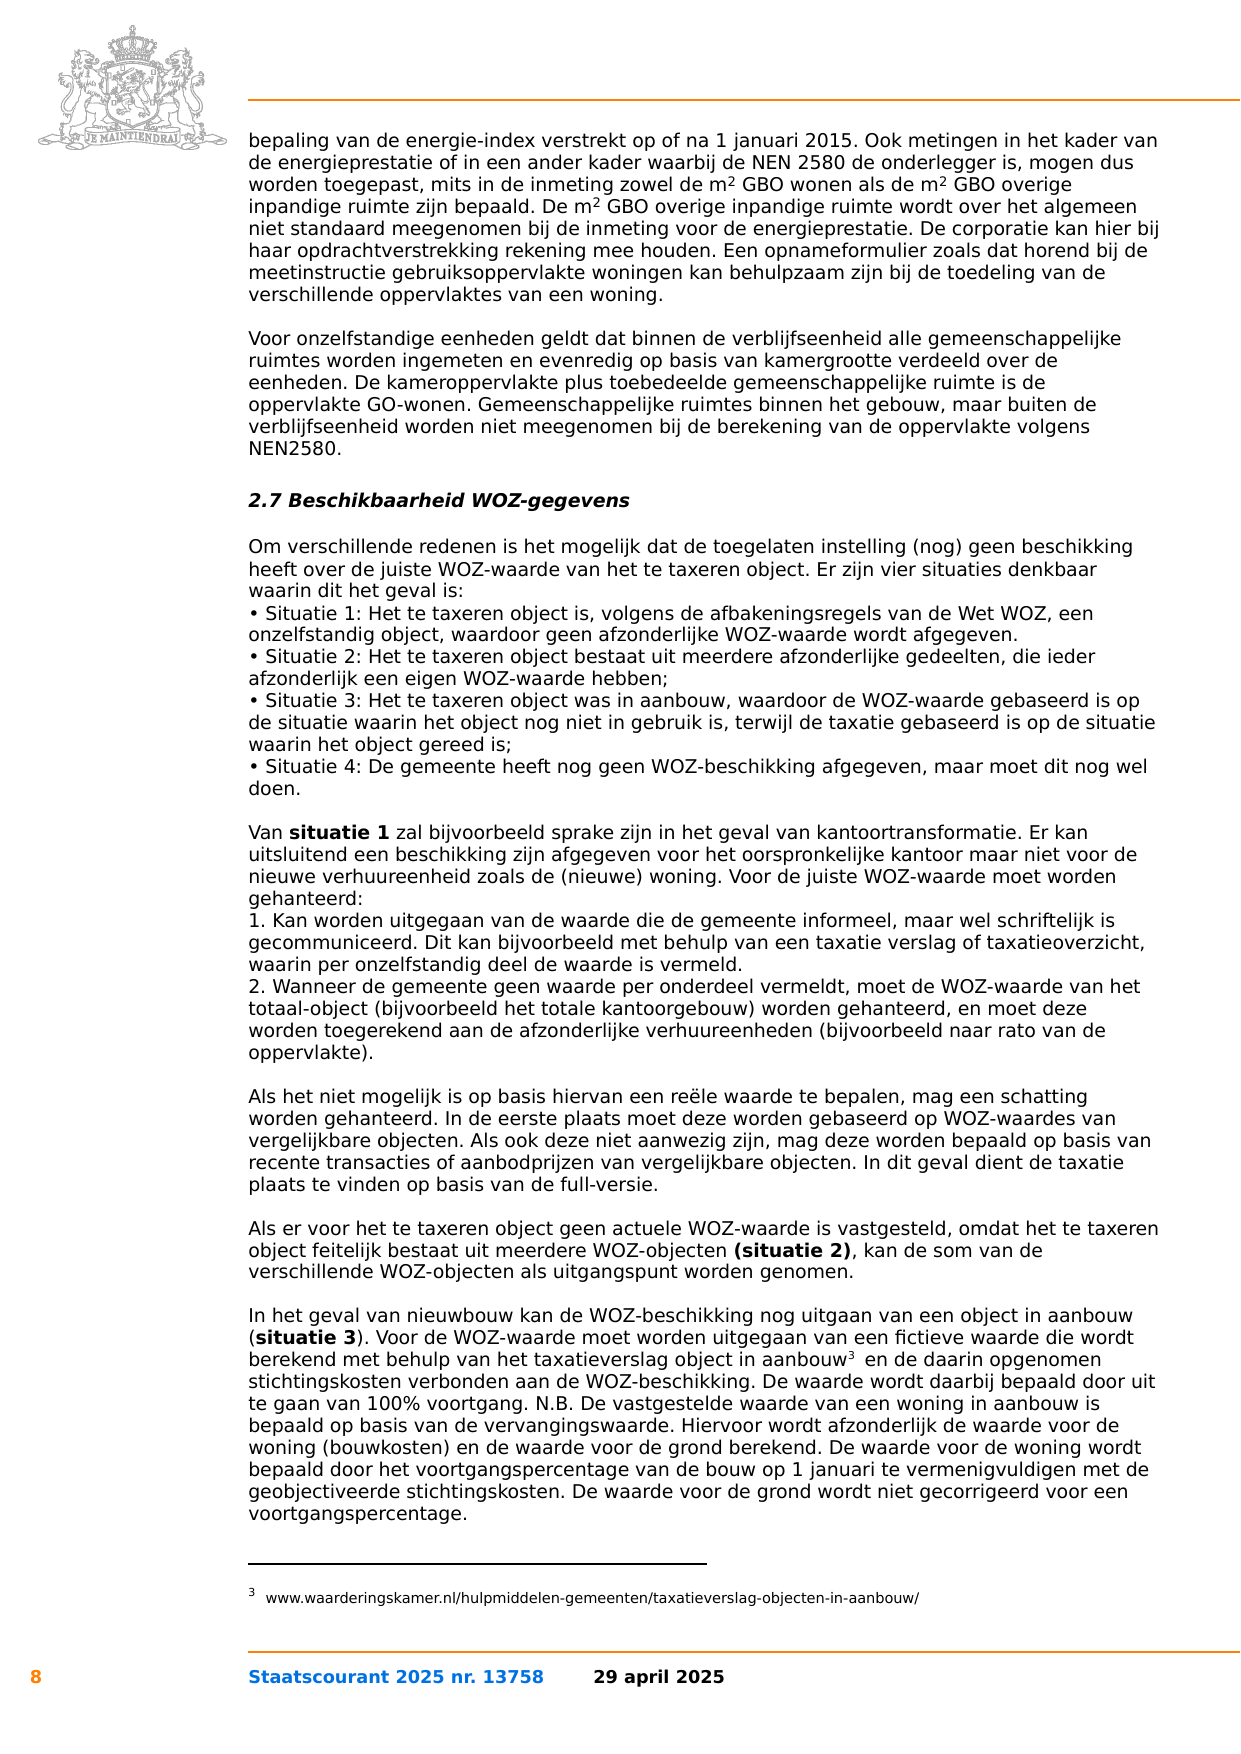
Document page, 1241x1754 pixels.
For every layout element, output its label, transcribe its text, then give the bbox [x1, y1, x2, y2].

subtitle 2.7 Beschikbaarheid WOZ-gegevens [248, 489, 1163, 511]
text • Situatie 2: Het te taxeren object bestaat uit meerdere afzonderlijke gedeelten, die ieder afzonderlijk een eigen WOZ-waarde hebben; [248, 646, 1163, 690]
text • Situatie 3: Het te taxeren object was in aanbouw, waardoor de WOZ-waarde gebaseerd is op de situatie waarin het object nog niet in gebruik is, terwijl de taxatie gebaseerd is op de situatie waarin het object gereed is; [248, 690, 1163, 756]
text • Situatie 1: Het te taxeren object is, volgens de afbakeningsregels van de Wet WOZ, een onzelfstandig object, waardoor geen afzonderlijke WOZ-waarde wordt afgegeven. [248, 602, 1163, 646]
text 1. Kan worden uitgegaan van de waarde die de gemeente informeel, maar wel schriftelijk is gecommuniceerd. Dit kan bijvoorbeeld met behulp van een taxatie verslag of taxatieoverzicht, waarin per onzelfstandig deel de waarde is vermeld. [248, 910, 1163, 976]
text Als er voor het te taxeren object geen actuele WOZ-waarde is vastgesteld, omdat het te taxeren object feitelijk bestaat uit meerdere WOZ-objecten (situatie 2), kan de som van de verschillende WOZ-objecten als uitgangspunt worden genomen. [248, 1217, 1163, 1283]
text www.waarderingskamer.nl/hulpmiddelen-gemeenten/taxatieverslag-objecten-in-aanbouw/ [248, 1586, 1163, 1608]
text • Situatie 4: De gemeente heeft nog geen WOZ-beschikking afgegeven, maar moet dit nog wel doen. [248, 756, 1163, 800]
text 2. Wanneer de gemeente geen waarde per onderdeel vermeldt, moet de WOZ-waarde van het totaal-object (bijvoorbeeld het totale kantoorgebouw) worden gehanteerd, en moet deze worden toegerekend aan de afzonderlijke verhuureenheden (bijvoorbeeld naar rato van de oppervlakte). [248, 976, 1163, 1064]
picture [38, 25, 227, 150]
text Als het niet mogelijk is op basis hiervan een reële waarde te bepalen, mag een schatting worden gehanteerd. In de eerste plaats moet deze worden gebaseerd op WOZ-waardes van vergelijkbare objecten. Als ook deze niet aanwezig zijn, mag deze worden bepaald op basis van recente transacties of aanbodprijzen van vergelijkbare objecten. In dit geval dient de taxatie plaats te vinden op basis van de full-versie. [248, 1086, 1163, 1196]
text bepaling van de energie-index verstrekt op of na 1 januari 2015. Ook metingen in het kader van de energieprestatie of in een ander kader waarbij de NEN 2580 de onderlegger is, mogen dus worden toegepast, mits in de inmeting zowel de m2 GBO wonen als de m2 GBO overige inpandige ruimte zijn bepaald. De m2 GBO overige inpandige ruimte wordt over het algemeen niet standaard meegenomen bij de inmeting voor de energieprestatie. De corporatie kan hier bij haar opdrachtverstrekking rekening mee houden. Een opnameformulier zoals dat horend bij de meetinstructie gebruiksoppervlakte woningen kan behulpzaam zijn bij de toedeling van de verschillende oppervlaktes van een woning. [248, 130, 1163, 306]
text Voor onzelfstandige eenheden geldt dat binnen de verblijfseenheid alle gemeenschappelijke ruimtes worden ingemeten en evenredig op basis van kamergrootte verdeeld over de eenheden. De kameroppervlakte plus toebedeelde gemeenschappelijke ruimte is de oppervlakte GO-wonen. Gemeenschappelijke ruimtes binnen het gebouw, maar buiten de verblijfseenheid worden niet meegenomen bij de berekening van de oppervlakte volgens NEN2580. [248, 328, 1163, 459]
text Om verschillende redenen is het mogelijk dat de toegelaten instelling (nog) geen beschikking heeft over de juiste WOZ-waarde van het te taxeren object. Er zijn vier situaties denkbaar waarin dit het geval is: [248, 536, 1163, 602]
text Van situatie 1 zal bijvoorbeeld sprake zijn in het geval van kantoortransformatie. Er kan uitsluitend een beschikking zijn afgegeven voor het oorspronkelijke kantoor maar niet voor de nieuwe verhuureenheid zoals de (nieuwe) woning. Voor de juiste WOZ-waarde moet worden gehanteerd: [248, 822, 1163, 910]
text In het geval van nieuwbouw kan de WOZ-beschikking nog uitgaan van een object in aanbouw (situatie 3). Voor de WOZ-waarde moet worden uitgegaan van een fictieve waarde die wordt berekend met behulp van het taxatieverslag object in aanbouw en de daarin opgenomen stichtingskosten verbonden aan de WOZ-beschikking. De waarde wordt daarbij bepaald door uit te gaan van 100% voortgang. N.B. De vastgestelde waarde van een woning in aanbouw is bepaald op basis van de vervangingswaarde. Hiervoor wordt afzonderlijk de waarde voor de woning (bouwkosten) en de waarde voor de grond berekend. De waarde voor de woning wordt bepaald door het voortgangspercentage van de bouw op 1 januari te vermenigvuldigen met de geobjectiveerde stichtingskosten. De waarde voor de grond wordt niet gecorrigeerd voor een voortgangspercentage. [248, 1305, 1163, 1525]
